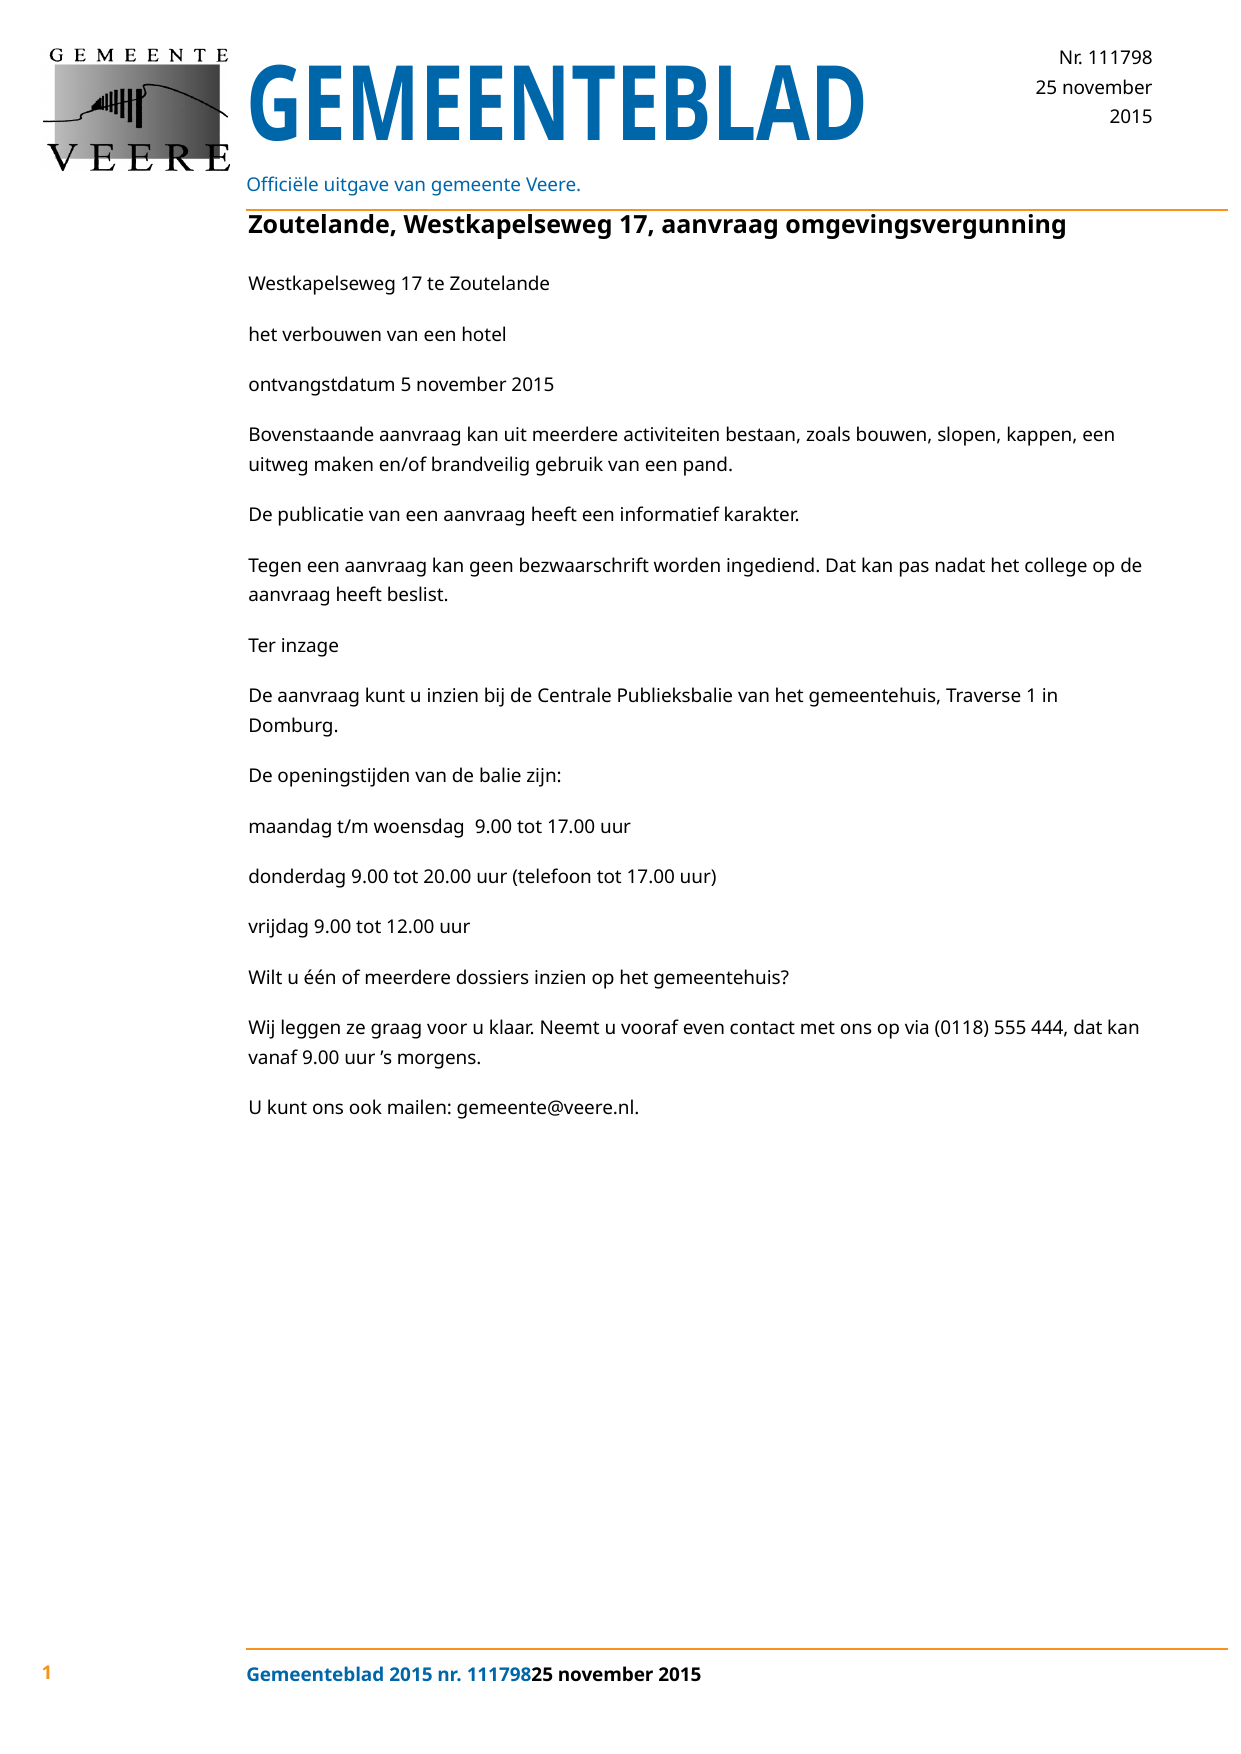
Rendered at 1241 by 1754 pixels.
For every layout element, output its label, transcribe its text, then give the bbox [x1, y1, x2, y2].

picture [41, 47, 231, 172]
text De openingstijden van de balie zijn: [248, 762, 1152, 788]
text Wilt u één of meerdere dossiers inzien op het gemeentehuis? [248, 964, 1152, 990]
text vrijdag 9.00 tot 12.00 uur [248, 914, 1152, 939]
text Westkapelseweg 17 te Zoutelande [248, 270, 1152, 296]
text het verbouwen van een hotel [248, 321, 1152, 346]
text Ter inzage [248, 632, 1152, 658]
text donderdag 9.00 tot 20.00 uur (telefoon tot 17.00 uur) [248, 863, 1152, 889]
text Tegen een aanvraag kan geen bezwaarschrift worden ingediend. Dat kan pas nadat het college op de aanvraag heeft beslist. [248, 552, 1152, 607]
text De aanvraag kunt u inzien bij de Centrale Publieksbalie van het gemeentehuis, Traverse 1 in Domburg. [248, 682, 1152, 738]
text maandag t/m woensdag 9.00 tot 17.00 uur [248, 813, 1152, 838]
text Zoutelande, Westkapelseweg 17, aanvraag omgevingsvergunning [248, 211, 1152, 241]
text Bovenstaande aanvraag kan uit meerdere activiteiten bestaan, zoals bouwen, slopen, kappen, een uitweg maken en/of brandveilig gebruik van een pand. [248, 422, 1152, 477]
text ontvangstdatum 5 november 2015 [248, 371, 1152, 397]
text De publicatie van een aanvraag heeft een informatief karakter. [248, 502, 1152, 527]
text Wij leggen ze graag voor u klaar. Neemt u vooraf even contact met ons op via (0118) 555 444, dat kan vanaf 9.00 uur ’s morgens. [248, 1014, 1152, 1070]
text U kunt ons ook mailen: gemeente@veere.nl. [248, 1094, 1152, 1120]
